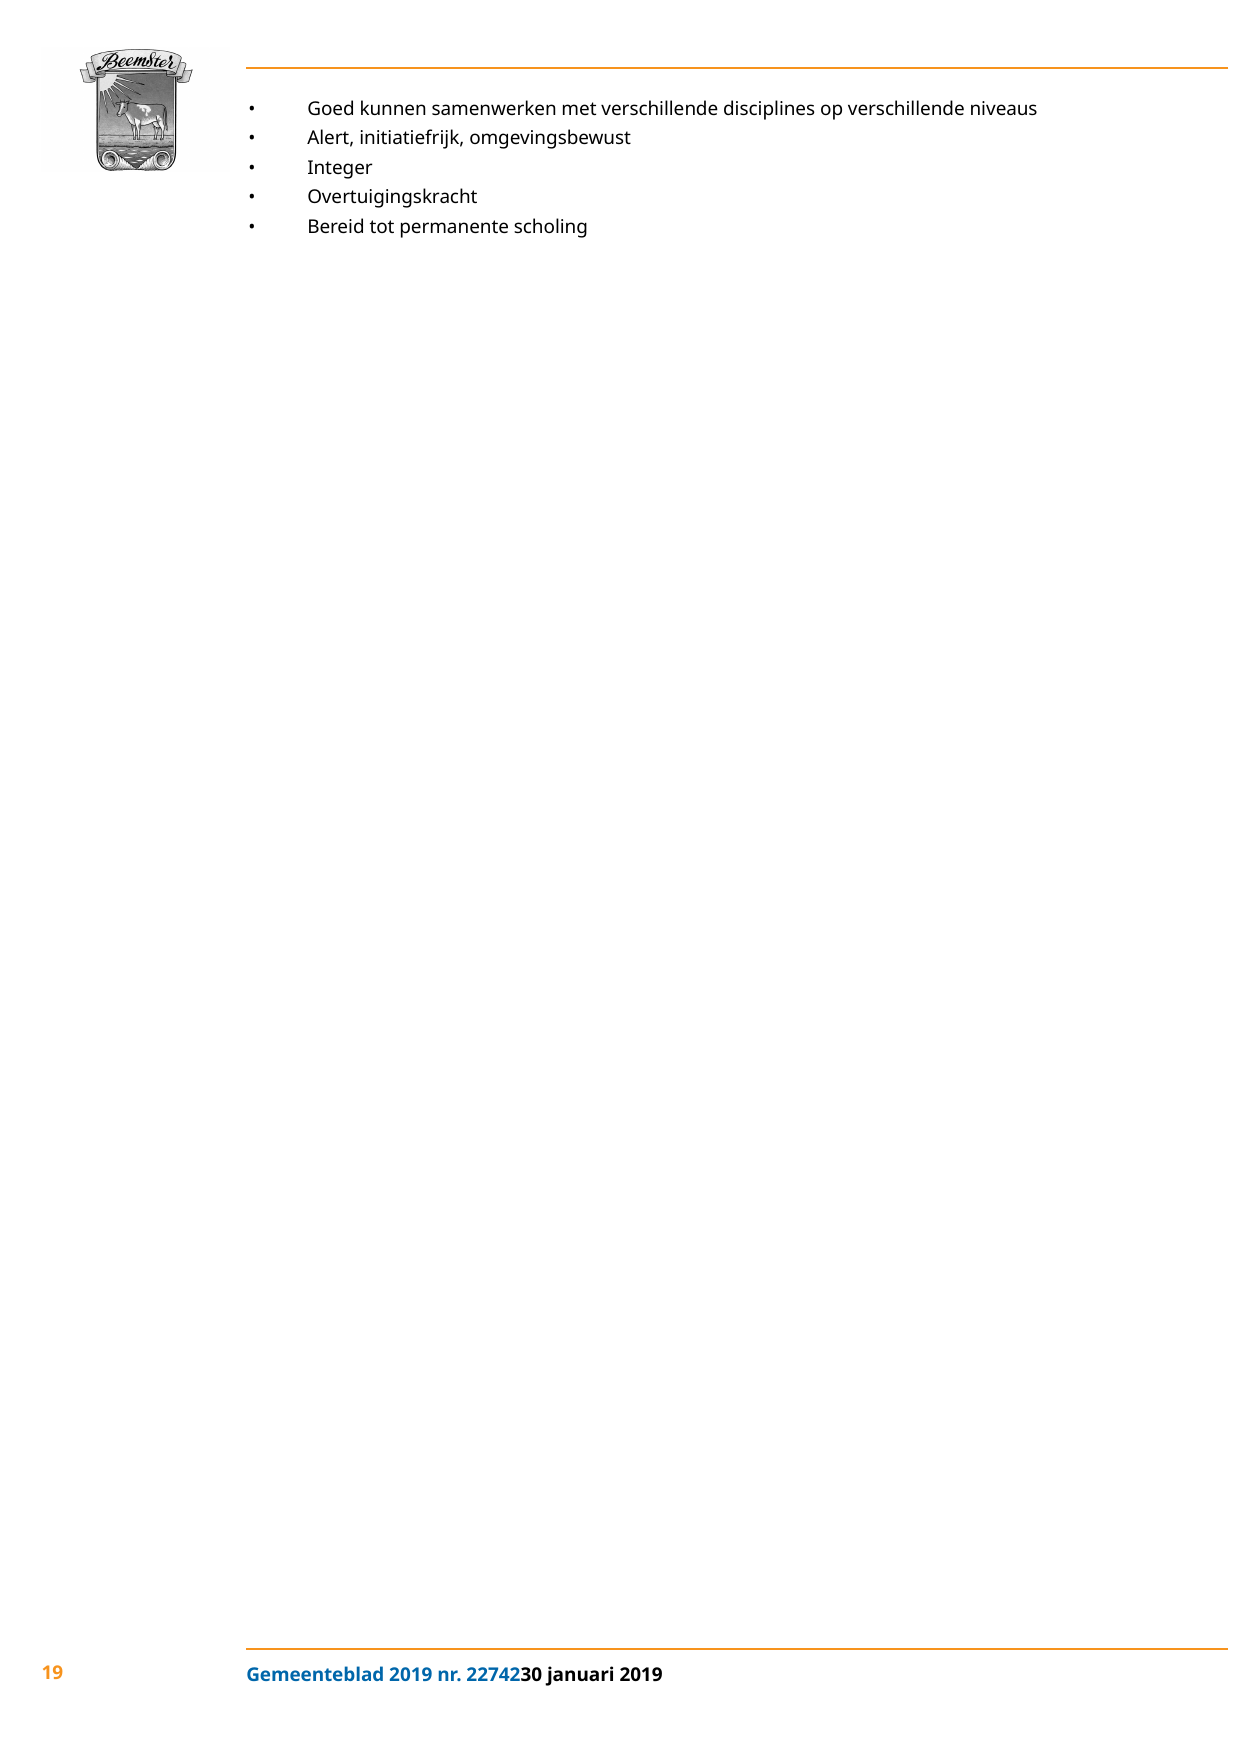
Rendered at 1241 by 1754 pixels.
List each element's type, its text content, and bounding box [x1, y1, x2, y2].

list Integer [248, 154, 1152, 180]
list Bereid tot permanente scholing [248, 213, 1152, 239]
picture [41, 47, 231, 172]
list Alert, initiatiefrijk, omgevingsbewust [248, 124, 1152, 150]
list Overtuigingskracht [248, 183, 1152, 209]
list Goed kunnen samenwerken met verschillende disciplines op verschillende niveaus [248, 95, 1152, 121]
